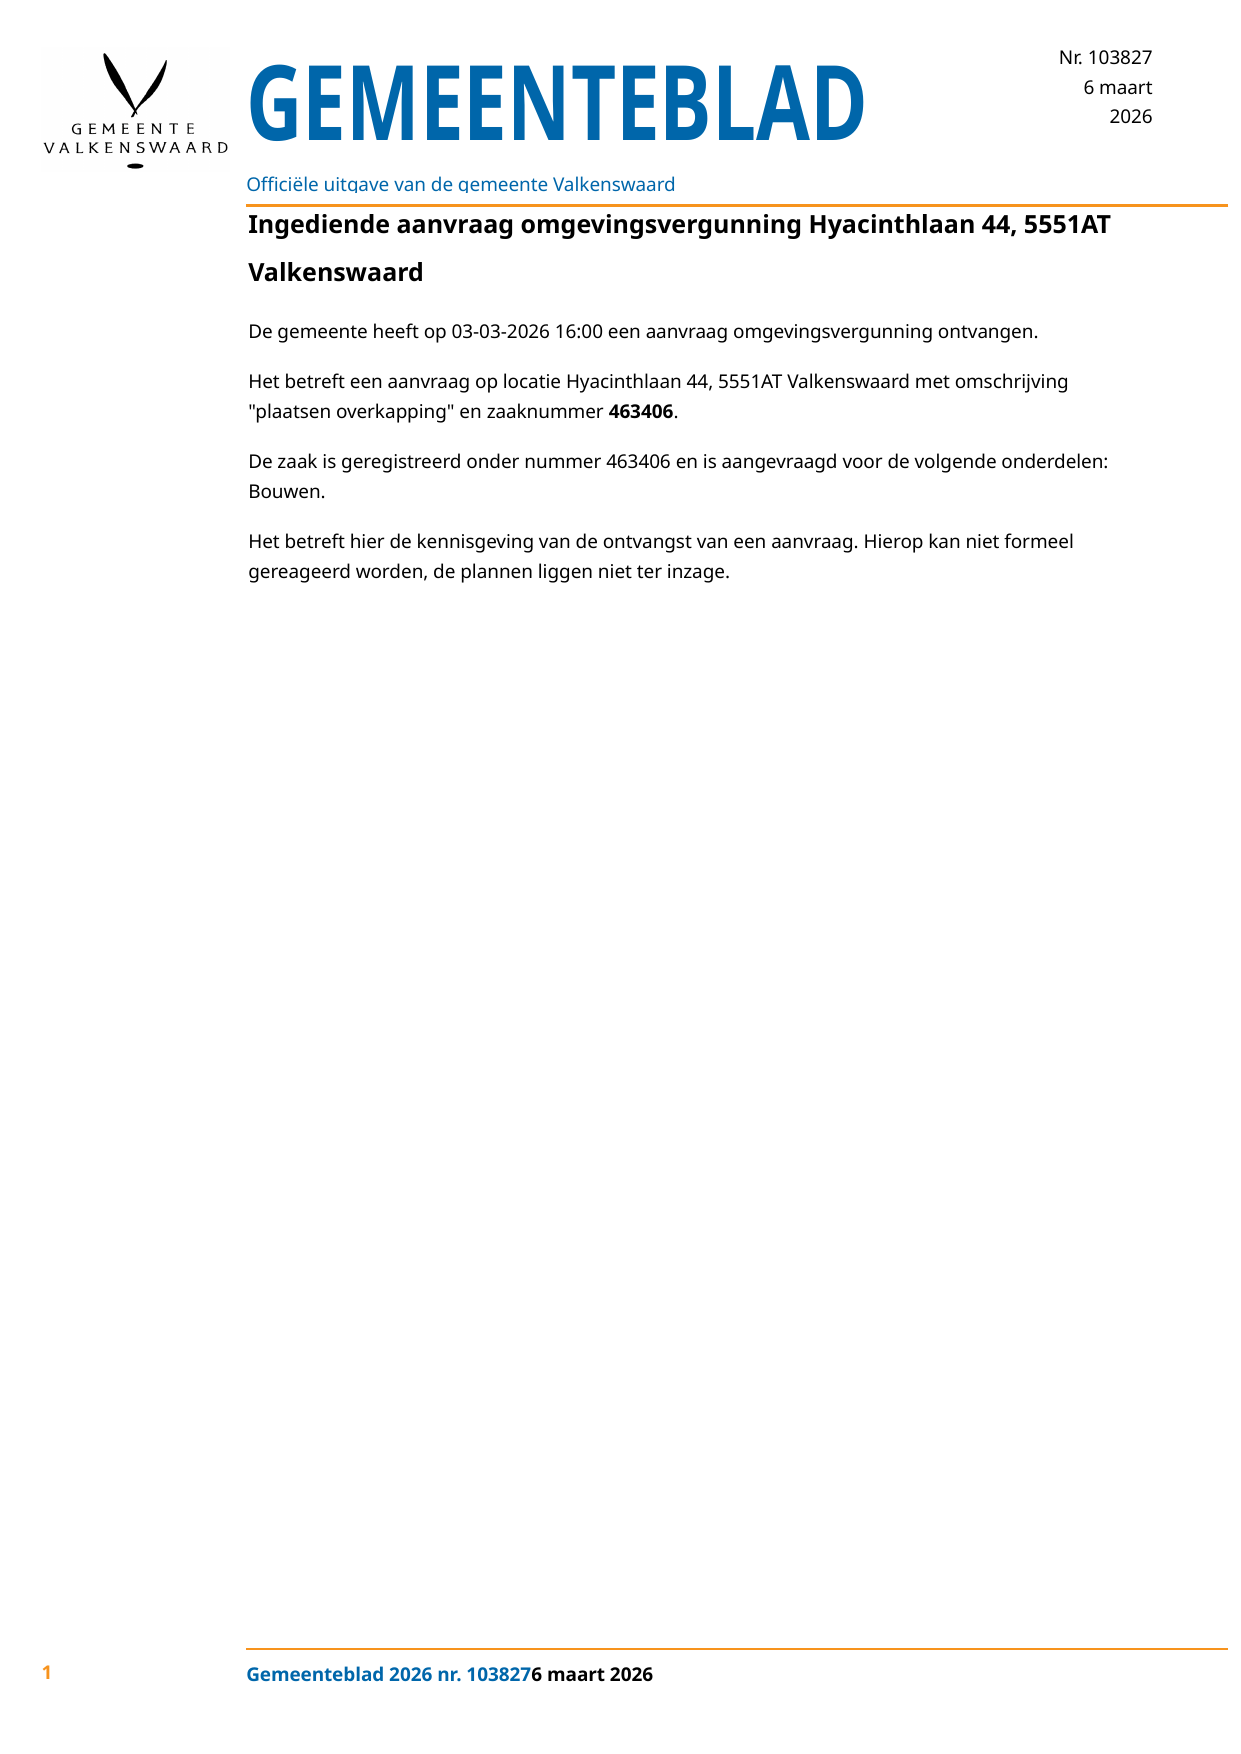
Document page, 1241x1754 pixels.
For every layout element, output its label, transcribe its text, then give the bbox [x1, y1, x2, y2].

text Het betreft hier de kennisgeving van de ontvangst van een aanvraag. Hierop kan niet formeel gereageerd worden, de plannen liggen niet ter inzage. [248, 528, 1152, 584]
text De gemeente heeft op 03-03-2026 16:00 een aanvraag omgevingsvergunning ontvangen. [248, 318, 1152, 344]
text Het betreft een aanvraag op locatie Hyacinthlaan 44, 5551AT Valkenswaard met omschrijving "plaatsen overkapping" en zaaknummer 463406. [248, 368, 1152, 424]
picture [41, 47, 231, 172]
text Ingediende aanvraag omgevingsvergunning Hyacinthlaan 44, 5551AT Valkenswaard [248, 207, 1152, 288]
text De zaak is geregistreerd onder nummer 463406 en is aangevraagd voor de volgende onderdelen: Bouwen. [248, 448, 1152, 504]
